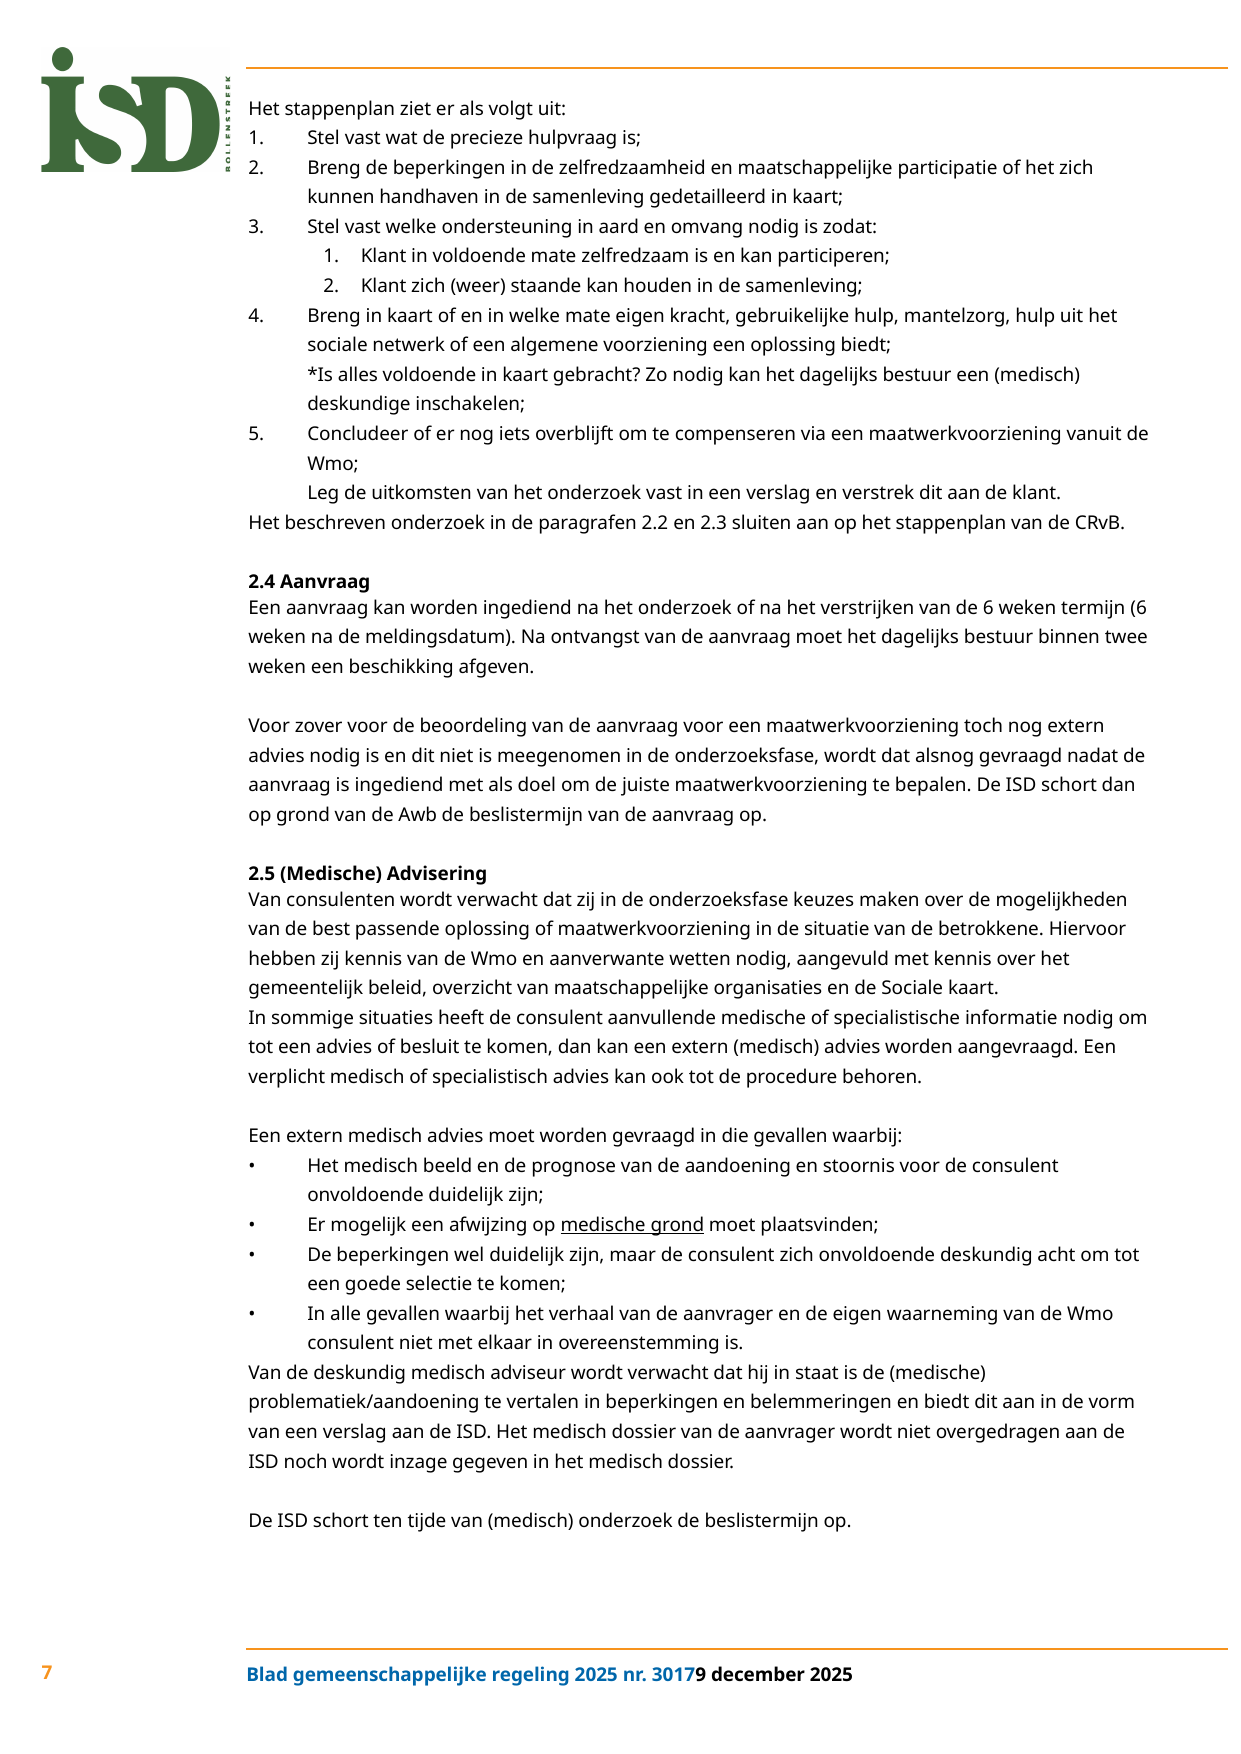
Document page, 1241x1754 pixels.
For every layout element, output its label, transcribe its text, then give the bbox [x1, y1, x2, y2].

picture [41, 47, 231, 172]
text Voor zover voor de beoordeling van de aanvraag voor een maatwerkvoorziening toch nog extern advies nodig is en dit niet is meegenomen in de onderzoeksfase, wordt dat alsnog gevraagd nadat de aanvraag is ingediend met als doel om de juiste maatwerkvoorziening te bepalen. De ISD schort dan op grond van de Awb de beslistermijn van de aanvraag op. [248, 712, 1152, 827]
list Het medisch beeld en de prognose van de aandoening en stoornis voor de consulent onvoldoende duidelijk zijn; [248, 1152, 1152, 1207]
text Een aanvraag kan worden ingediend na het onderzoek of na het verstrijken van de 6 weken termijn (6 weken na de meldingsdatum). Na ontvangst van de aanvraag moet het dagelijks bestuur binnen twee weken een beschikking afgeven. [248, 594, 1152, 679]
list Stel vast wat de precieze hulpvraag is; [248, 124, 1152, 150]
list Er mogelijk een afwijzing op medische grond moet plaatsvinden; [248, 1211, 1152, 1237]
text 2.5 (Medische) Advisering [248, 860, 1152, 886]
list Stel vast welke ondersteuning in aard en omvang nodig is zodat: [248, 213, 1152, 239]
list *Is alles voldoende in kaart gebracht? Zo nodig kan het dagelijks bestuur een (medisch) deskundige inschakelen; [248, 361, 1152, 416]
list Leg de uitkomsten van het onderzoek vast in een verslag en verstrek dit aan de klant. [248, 479, 1152, 505]
text Het beschreven onderzoek in de paragrafen 2.2 en 2.3 sluiten aan op het stappenplan van de CRvB. [248, 509, 1152, 535]
list Concludeer of er nog iets overblijft om te compenseren via een maatwerkvoorziening vanuit de Wmo; [248, 420, 1152, 476]
text Een extern medisch advies moet worden gevraagd in die gevallen waarbij: [248, 1122, 1152, 1148]
text Het stappenplan ziet er als volgt uit: [248, 95, 1152, 121]
list Breng in kaart of en in welke mate eigen kracht, gebruikelijke hulp, mantelzorg, hulp uit het sociale netwerk of een algemene voorziening een oplossing biedt; [248, 302, 1152, 357]
text Van de deskundig medisch adviseur wordt verwacht dat hij in staat is de (medische) problematiek/aandoening te vertalen in beperkingen en belemmeringen en biedt dit aan in de vorm van een verslag aan de ISD. Het medisch dossier van de aanvrager wordt niet overgedragen aan de ISD noch wordt inzage gegeven in het medisch dossier. [248, 1359, 1152, 1474]
text De ISD schort ten tijde van (medisch) onderzoek de beslistermijn op. [248, 1507, 1152, 1533]
text Van consulenten wordt verwacht dat zij in de onderzoeksfase keuzes maken over de mogelijkheden van de best passende oplossing of maatwerkvoorziening in de situatie van de betrokkene. Hiervoor hebben zij kennis van de Wmo en aanverwante wetten nodig, aangevuld met kennis over het gemeentelijk beleid, overzicht van maatschappelijke organisaties en de Sociale kaart. [248, 886, 1152, 1000]
text In sommige situaties heeft de consulent aanvullende medische of specialistische informatie nodig om tot een advies of besluit te komen, dan kan een extern (medisch) advies worden aangevraagd. Een verplicht medisch of specialistisch advies kan ook tot de procedure behoren. [248, 1004, 1152, 1089]
text 2.4 Aanvraag [248, 568, 1152, 594]
list Breng de beperkingen in de zelfredzaamheid en maatschappelijke participatie of het zich kunnen handhaven in de samenleving gedetailleerd in kaart; [248, 154, 1152, 209]
list De beperkingen wel duidelijk zijn, maar de consulent zich onvoldoende deskundig acht om tot een goede selectie te komen; [248, 1241, 1152, 1296]
list Klant zich (weer) staande kan houden in de samenleving; [323, 272, 1152, 298]
list In alle gevallen waarbij het verhaal van de aanvrager en de eigen waarneming van de Wmo consulent niet met elkaar in overeenstemming is. [248, 1300, 1152, 1355]
list Klant in voldoende mate zelfredzaam is en kan participeren; [323, 243, 1152, 268]
